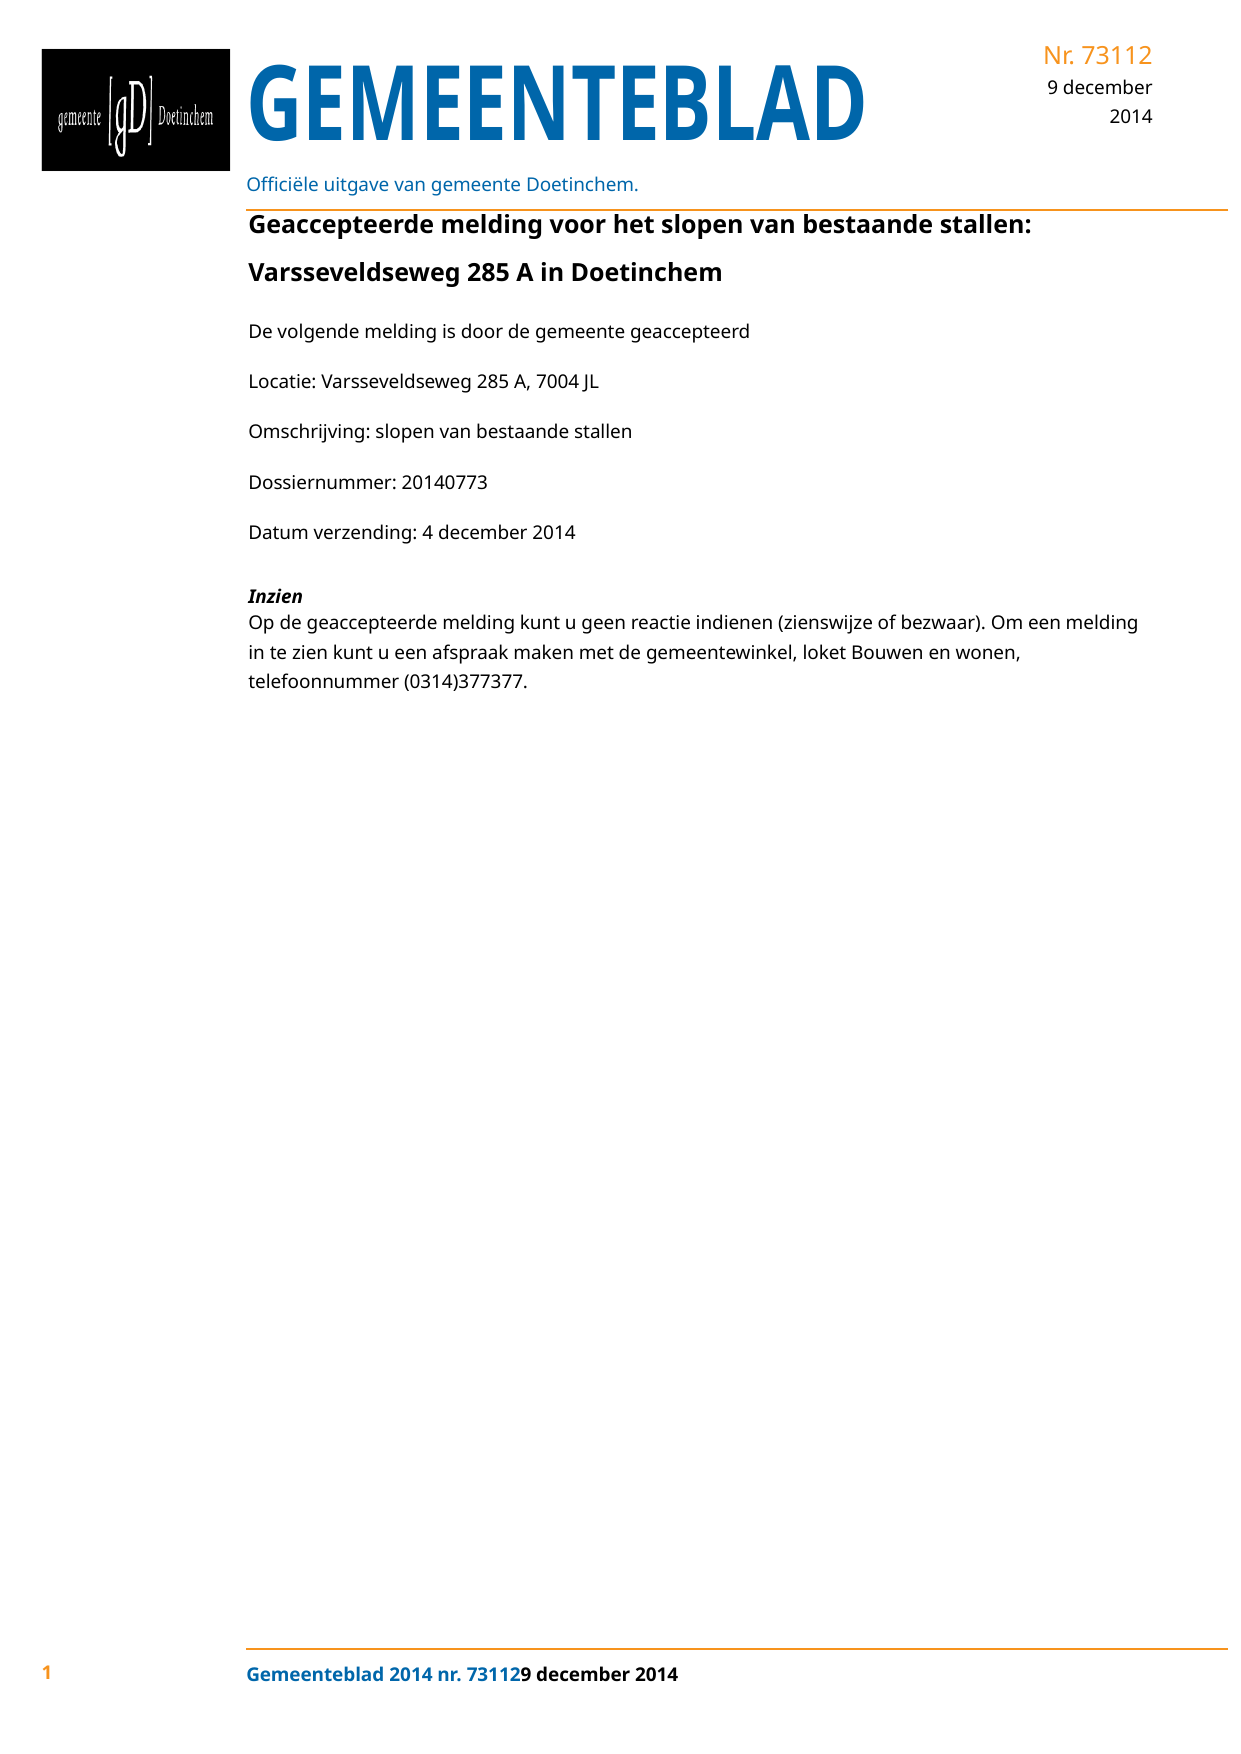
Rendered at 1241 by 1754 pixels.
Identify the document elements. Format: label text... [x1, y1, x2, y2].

text Geaccepteerde melding voor het slopen van bestaande stallen: Varsseveldseweg 285 A in Doetinchem [248, 211, 1152, 288]
text De volgende melding is door de gemeente geaccepteerd [248, 318, 1152, 344]
text Datum verzending: 4 december 2014 [248, 519, 1152, 545]
text Omschrijving: slopen van bestaande stallen [248, 419, 1152, 444]
text Op de geaccepteerde melding kunt u geen reactie indienen (zienswijze of bezwaar). Om een melding in te zien kunt u een afspraak maken met de gemeentewinkel, loket Bouwen en wonen, telefoonnummer (0314)377377. [248, 609, 1152, 694]
picture [41, 47, 231, 172]
text Dossiernummer: 20140773 [248, 469, 1152, 495]
text Inzien [248, 583, 1152, 609]
text Locatie: Varsseveldseweg 285 A, 7004 JL [248, 368, 1152, 394]
